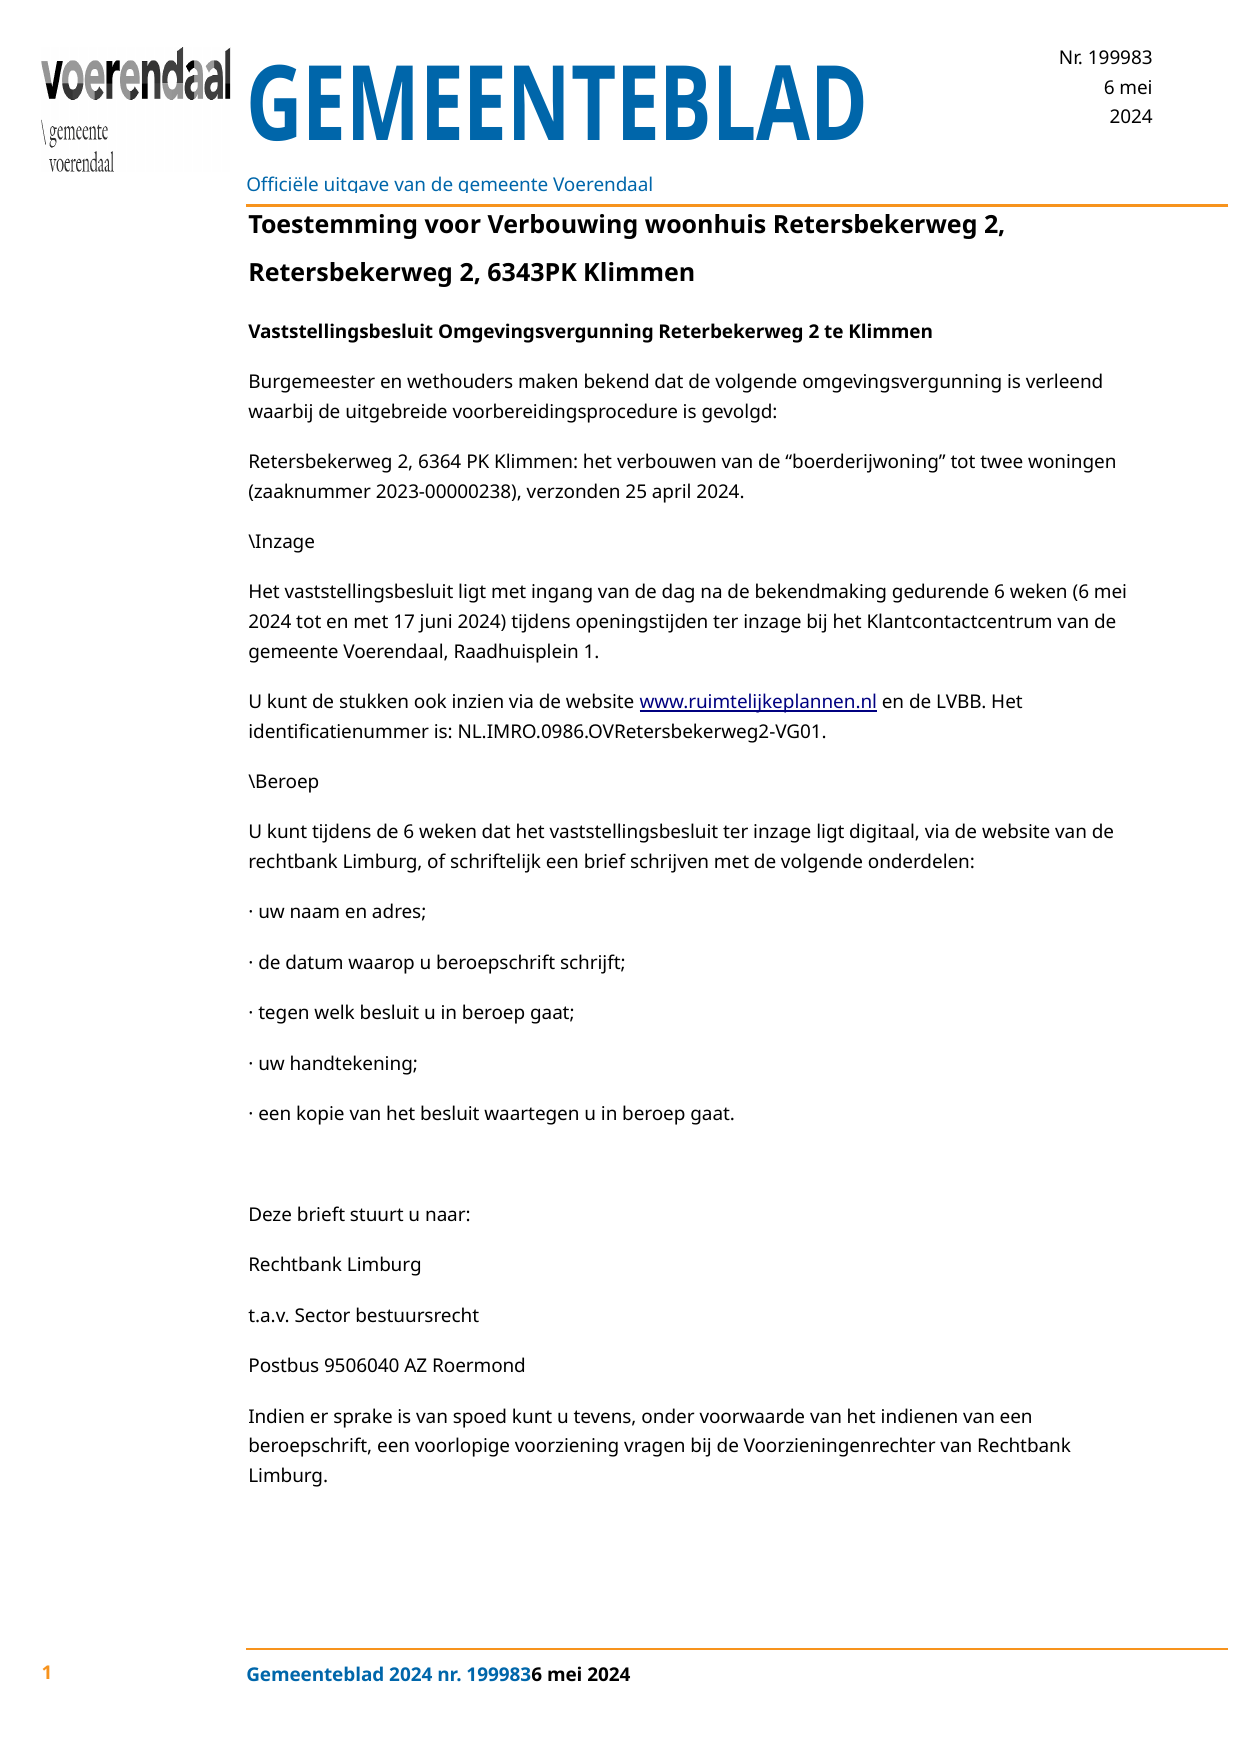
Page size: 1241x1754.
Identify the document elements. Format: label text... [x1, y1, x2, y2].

text U kunt tijdens de 6 weken dat het vaststellingsbesluit ter inzage ligt digitaal, via de website van de rechtbank Limburg, of schriftelijk een brief schrijven met de volgende onderdelen: [248, 819, 1152, 874]
text Retersbekerweg 2, 6364 PK Klimmen: het verbouwen van de “boerderijwoning” tot twee woningen (zaaknummer 2023-00000238), verzonden 25 april 2024. [248, 448, 1152, 504]
text \Beroep [248, 768, 1152, 794]
text U kunt de stukken ook inzien via de website www.ruimtelijkeplannen.nl en de LVBB. Het identificatienummer is: NL.IMRO.0986.OVRetersbekerweg2-VG01. [248, 688, 1152, 744]
text Indien er sprake is van spoed kunt u tevens, onder voorwaarde van het indienen van een beroepschrift, een voorlopige voorziening vragen bij de Voorzieningenrechter van Rechtbank Limburg. [248, 1403, 1152, 1488]
text · uw naam en adres; [248, 899, 1152, 924]
text Postbus 9506040 AZ Roermond [248, 1352, 1152, 1378]
text · een kopie van het besluit waartegen u in beroep gaat. [248, 1100, 1152, 1126]
text Vaststellingsbesluit Omgevingsvergunning Reterbekerweg 2 te Klimmen [248, 318, 1152, 344]
text · tegen welk besluit u in beroep gaat; [248, 999, 1152, 1025]
text · de datum waarop u beroepschrift schrijft; [248, 949, 1152, 975]
text Deze brieft stuurt u naar: [248, 1201, 1152, 1227]
text Het vaststellingsbesluit ligt met ingang van de dag na de bekendmaking gedurende 6 weken (6 mei 2024 tot en met 17 juni 2024) tijdens openingstijden ter inzage bij het Klantcontactcentrum van de gemeente Voerendaal, Raadhuisplein 1. [248, 579, 1152, 664]
text Toestemming voor Verbouwing woonhuis Retersbekerweg 2, Retersbekerweg 2, 6343PK Klimmen [248, 207, 1152, 288]
text Rechtbank Limburg [248, 1252, 1152, 1277]
text \Inzage [248, 528, 1152, 554]
text t.a.v. Sector bestuursrecht [248, 1302, 1152, 1328]
picture [41, 47, 231, 172]
text · uw handtekening; [248, 1050, 1152, 1076]
text Burgemeester en wethouders maken bekend dat de volgende omgevingsvergunning is verleend waarbij de uitgebreide voorbereidingsprocedure is gevolgd: [248, 368, 1152, 424]
